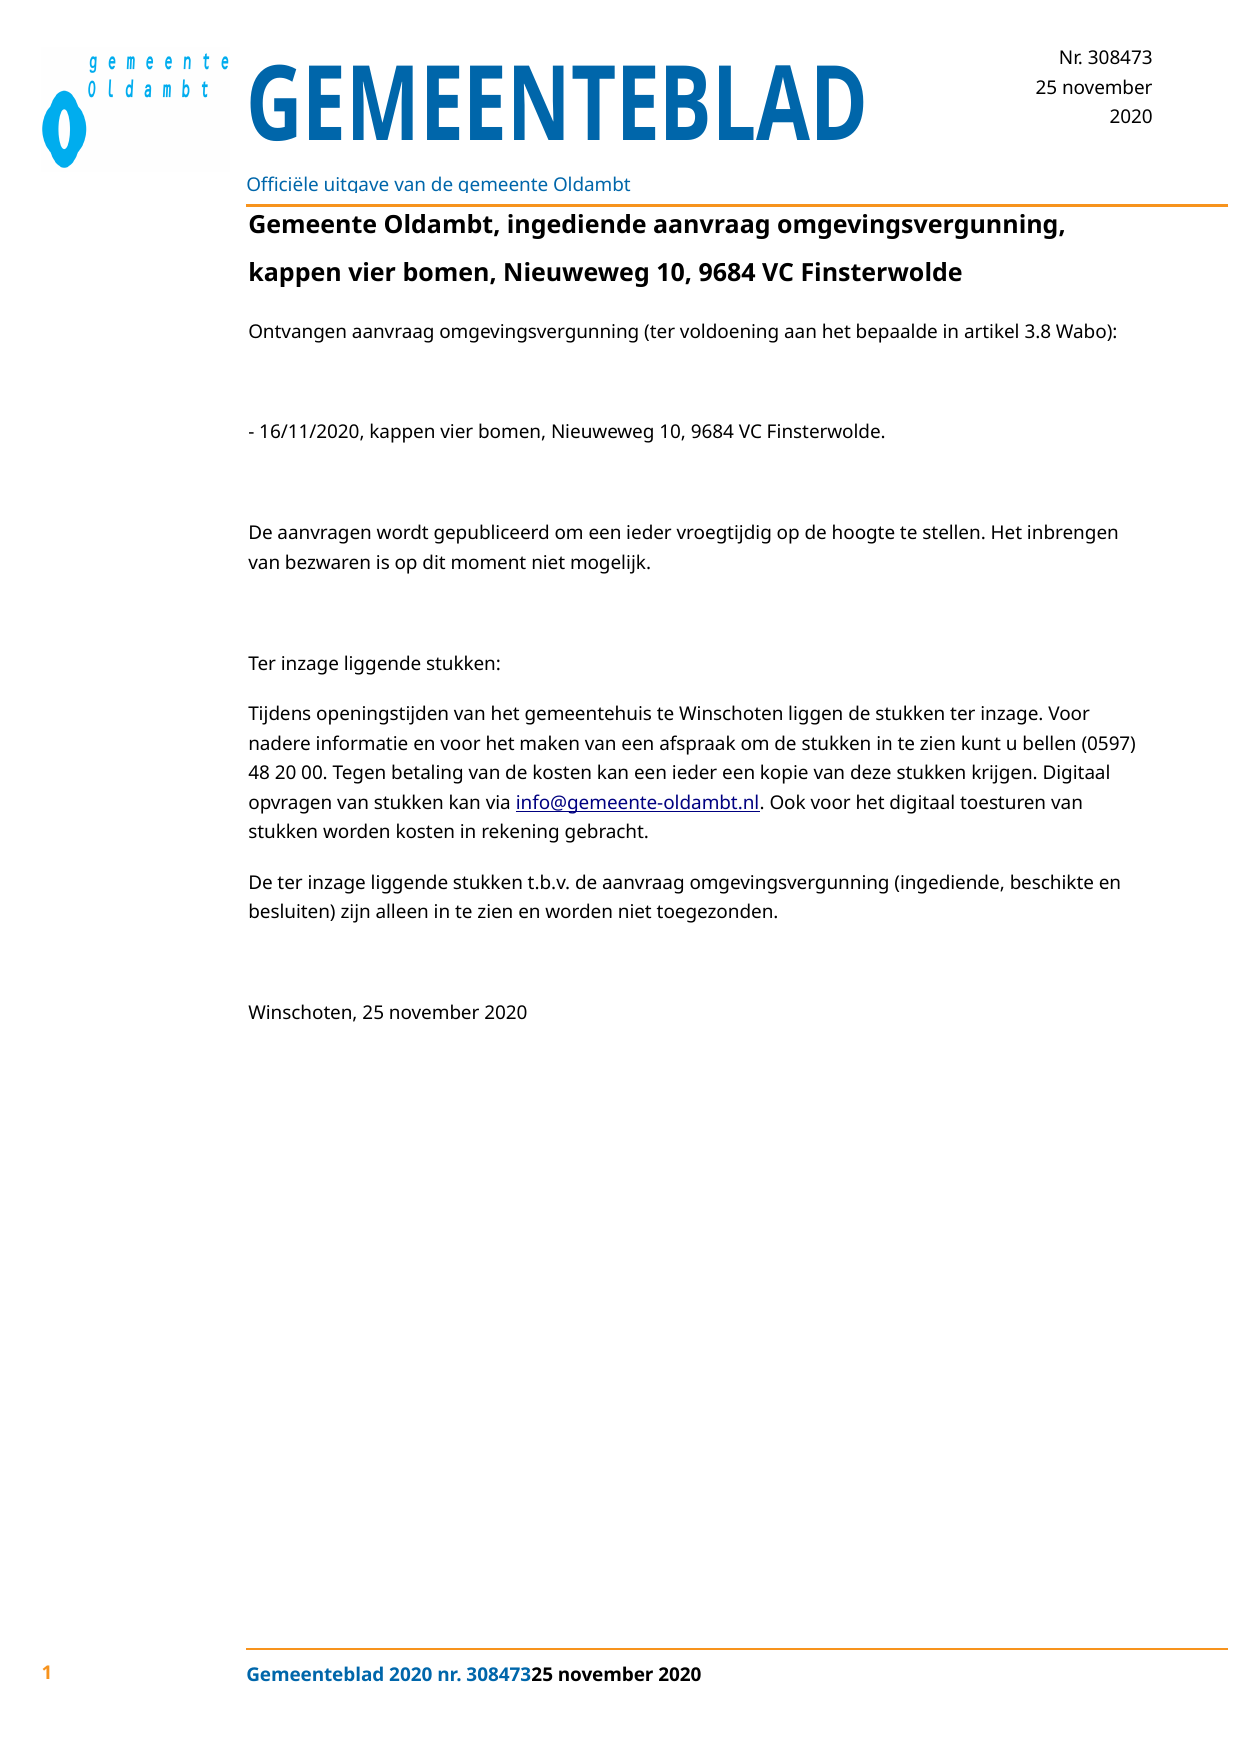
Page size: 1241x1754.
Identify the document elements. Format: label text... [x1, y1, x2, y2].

text - 16/11/2020, kappen vier bomen, Nieuweweg 10, 9684 VC Finsterwolde. [248, 419, 1152, 444]
text De aanvragen wordt gepubliceerd om een ieder vroegtijdig op de hoogte te stellen. Het inbrengen van bezwaren is op dit moment niet mogelijk. [248, 519, 1152, 575]
text De ter inzage liggende stukken t.b.v. de aanvraag omgevingsvergunning (ingediende, beschikte en besluiten) zijn alleen in te zien en worden niet toegezonden. [248, 869, 1152, 924]
text Tijdens openingstijden van het gemeentehuis te Winschoten liggen de stukken ter inzage. Voor nadere informatie en voor het maken van een afspraak om de stukken in te zien kunt u bellen (0597) 48 20 00. Tegen betaling van de kosten kan een ieder een kopie van deze stukken krijgen. Digitaal opvragen van stukken kan via info@gemeente-oldambt.nl. Ook voor het digitaal toesturen van stukken worden kosten in rekening gebracht. [248, 700, 1152, 844]
text Winschoten, 25 november 2020 [248, 999, 1152, 1025]
text Gemeente Oldambt, ingediende aanvraag omgevingsvergunning, kappen vier bomen, Nieuweweg 10, 9684 VC Finsterwolde [248, 207, 1152, 288]
text Ontvangen aanvraag omgevingsvergunning (ter voldoening aan het bepaalde in artikel 3.8 Wabo): [248, 318, 1152, 344]
text Ter inzage liggende stukken: [248, 650, 1152, 676]
picture [41, 47, 231, 172]
